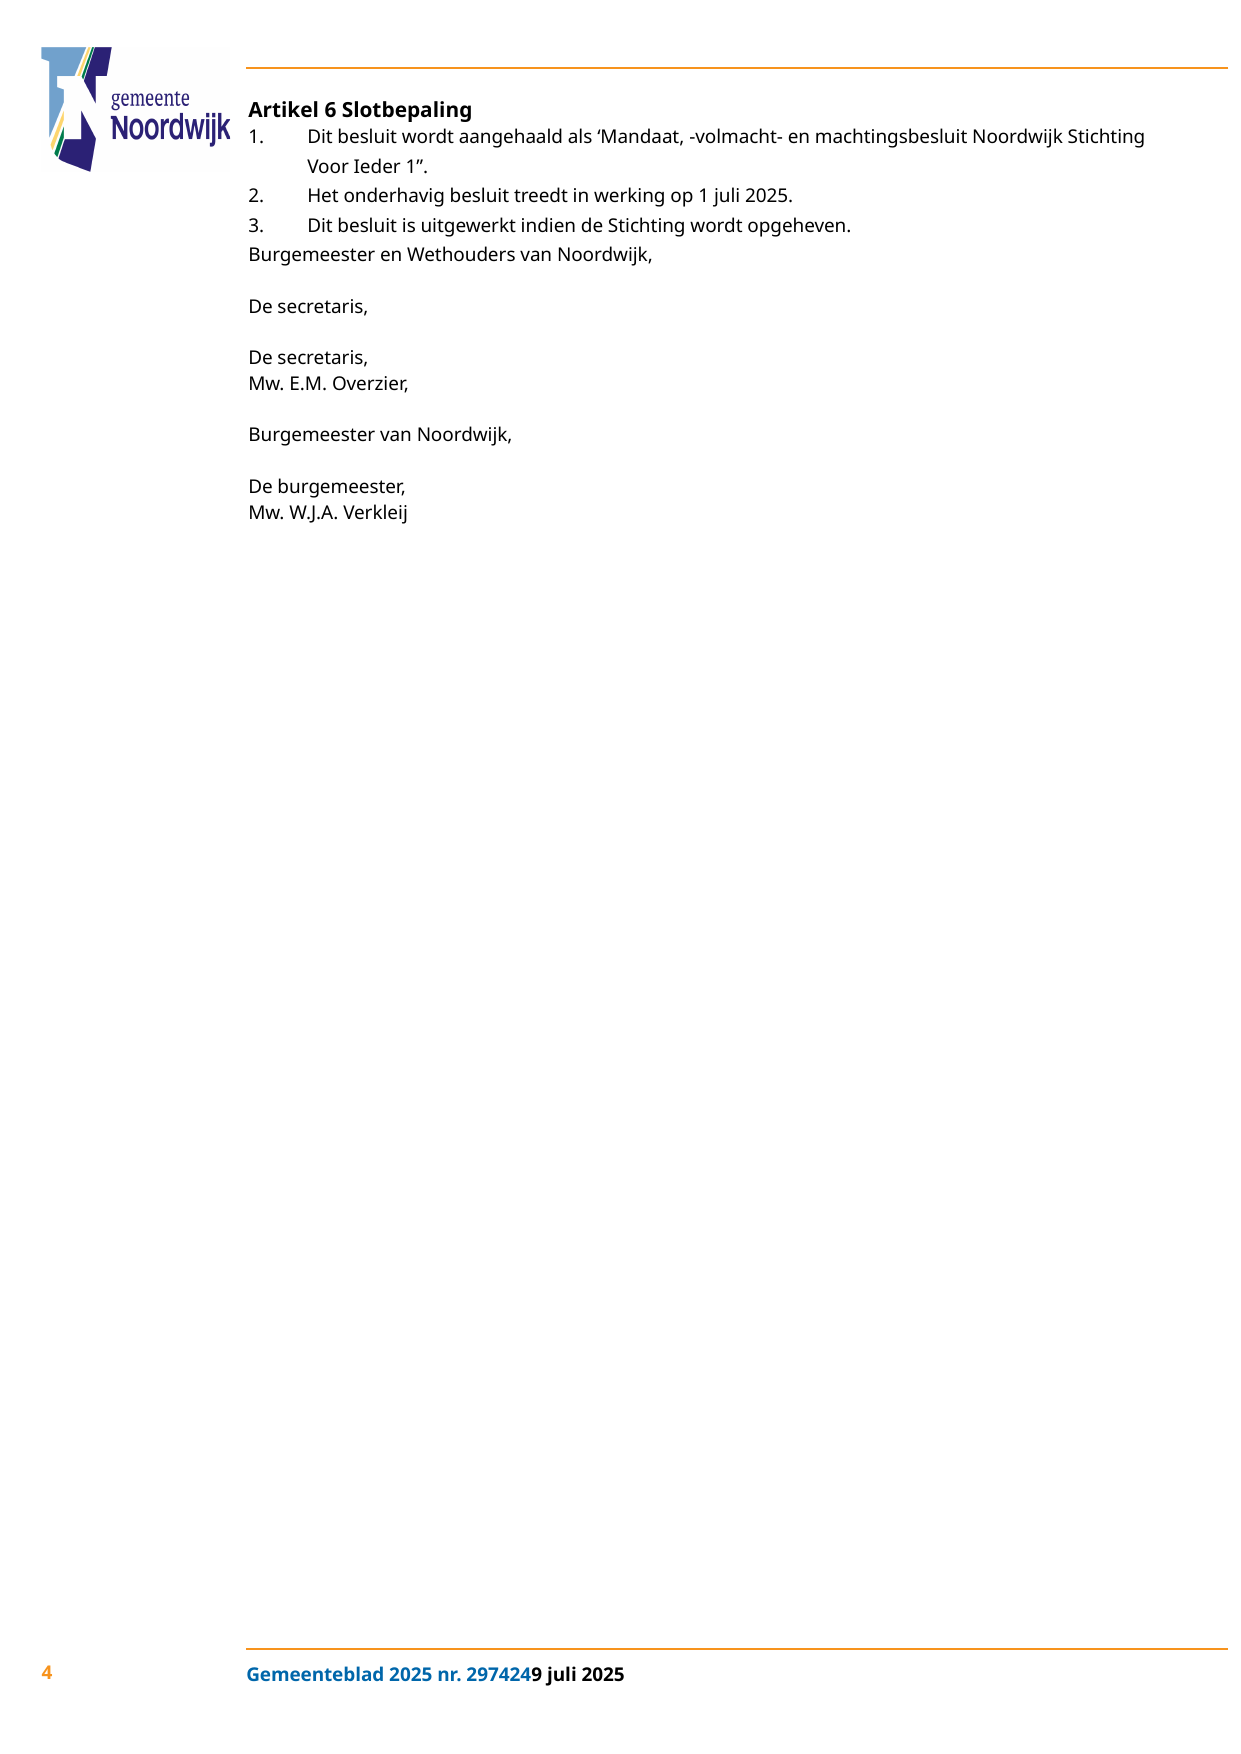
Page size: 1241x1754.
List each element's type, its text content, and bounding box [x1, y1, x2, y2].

list Het onderhavig besluit treedt in werking op 1 juli 2025. [248, 182, 1152, 208]
text Mw. E.M. Overzier, [248, 370, 1152, 396]
list Dit besluit wordt aangehaald als ‘Mandaat, -volmacht- en machtingsbesluit Noordwijk Stichting Voor Ieder 1”. [248, 123, 1152, 178]
text Mw. W.J.A. Verkleij [248, 499, 1152, 524]
text De secretaris, [248, 293, 1152, 319]
picture [41, 47, 231, 172]
text De secretaris, [248, 344, 1152, 370]
text Burgemeester en Wethouders van Noordwijk, [248, 242, 1152, 267]
list Dit besluit is uitgewerkt indien de Stichting wordt opgeheven. [248, 212, 1152, 238]
text De burgemeester, [248, 473, 1152, 499]
text Burgemeester van Noordwijk, [248, 422, 1152, 447]
text Artikel 6 Slotbepaling [248, 95, 1152, 123]
